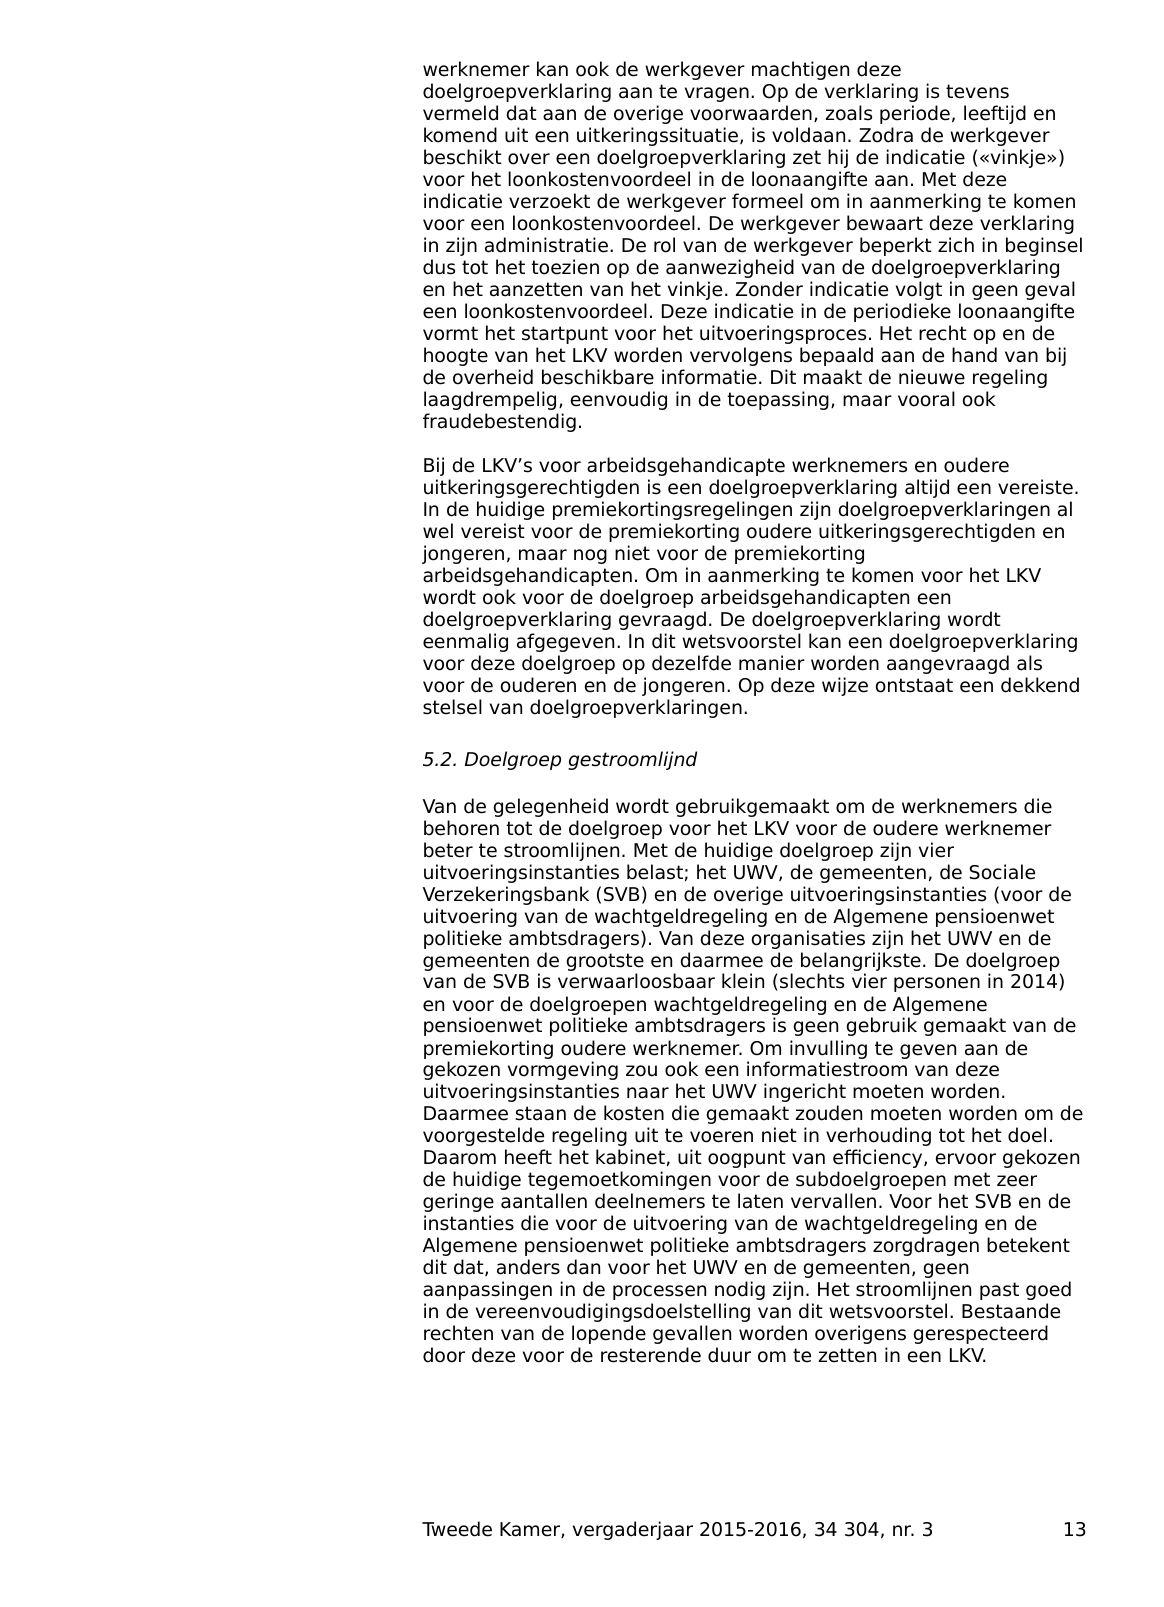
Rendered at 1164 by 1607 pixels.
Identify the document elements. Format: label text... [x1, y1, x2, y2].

subtitle 5.2. Doelgroep gestroomlijnd [422, 749, 1087, 771]
text Bij de LKV’s voor arbeidsgehandicapte werknemers en oudere uitkeringsgerechtigden is een doelgroepverklaring altijd een vereiste. In de huidige premiekortingsregelingen zijn doelgroepverklaringen al wel vereist voor de premiekorting oudere uitkeringsgerechtigden en jongeren, maar nog niet voor de premiekorting arbeidsgehandicapten. Om in aanmerking te komen voor het LKV wordt ook voor de doelgroep arbeidsgehandicapten een doelgroepverklaring gevraagd. De doelgroepverklaring wordt eenmalig afgegeven. In dit wetsvoorstel kan een doelgroepverklaring voor deze doelgroep op dezelfde manier worden aangevraagd als voor de ouderen en de jongeren. Op deze wijze ontstaat een dekkend stelsel van doelgroepverklaringen. [422, 455, 1087, 719]
text Van de gelegenheid wordt gebruikgemaakt om de werknemers die behoren tot de doelgroep voor het LKV voor de oudere werknemer beter te stroomlijnen. Met de huidige doelgroep zijn vier uitvoeringsinstanties belast; het UWV, de gemeenten, de Sociale Verzekeringsbank (SVB) en de overige uitvoeringsinstanties (voor de uitvoering van de wachtgeldregeling en de Algemene pensioenwet politieke ambtsdragers). Van deze organisaties zijn het UWV en de gemeenten de grootste en daarmee de belangrijkste. De doelgroep van de SVB is verwaarloosbaar klein (slechts vier personen in 2014) en voor de doelgroepen wachtgeldregeling en de Algemene pensioenwet politieke ambtsdragers is geen gebruik gemaakt van de premiekorting oudere werknemer. Om invulling te geven aan de gekozen vormgeving zou ook een informatiestroom van deze uitvoeringsinstanties naar het UWV ingericht moeten worden. Daarmee staan de kosten die gemaakt zouden moeten worden om de voorgestelde regeling uit te voeren niet in verhouding tot het doel. Daarom heeft het kabinet, uit oogpunt van efficiency, ervoor gekozen de huidige tegemoetkomingen voor de subdoelgroepen met zeer geringe aantallen deelnemers te laten vervallen. Voor het SVB en de instanties die voor de uitvoering van de wachtgeldregeling en de Algemene pensioenwet politieke ambtsdragers zorgdragen betekent dit dat, anders dan voor het UWV en de gemeenten, geen aanpassingen in de processen nodig zijn. Het stroomlijnen past goed in de vereenvoudigingsdoelstelling van dit wetsvoorstel. Bestaande rechten van de lopende gevallen worden overigens gerespecteerd door deze voor de resterende duur om te zetten in een LKV. [422, 796, 1087, 1367]
text werknemer kan ook de werkgever machtigen deze doelgroepverklaring aan te vragen. Op de verklaring is tevens vermeld dat aan de overige voorwaarden, zoals periode, leeftijd en komend uit een uitkeringssituatie, is voldaan. Zodra de werkgever beschikt over een doelgroepverklaring zet hij de indicatie («vinkje») voor het loonkostenvoordeel in de loonaangifte aan. Met deze indicatie verzoekt de werkgever formeel om in aanmerking te komen voor een loonkostenvoordeel. De werkgever bewaart deze verklaring in zijn administratie. De rol van de werkgever beperkt zich in beginsel dus tot het toezien op de aanwezigheid van de doelgroepverklaring en het aanzetten van het vinkje. Zonder indicatie volgt in geen geval een loonkostenvoordeel. Deze indicatie in de periodieke loonaangifte vormt het startpunt voor het uitvoeringsproces. Het recht op en de hoogte van het LKV worden vervolgens bepaald aan de hand van bij de overheid beschikbare informatie. Dit maakt de nieuwe regeling laagdrempelig, eenvoudig in de toepassing, maar vooral ook fraudebestendig. [422, 59, 1087, 433]
